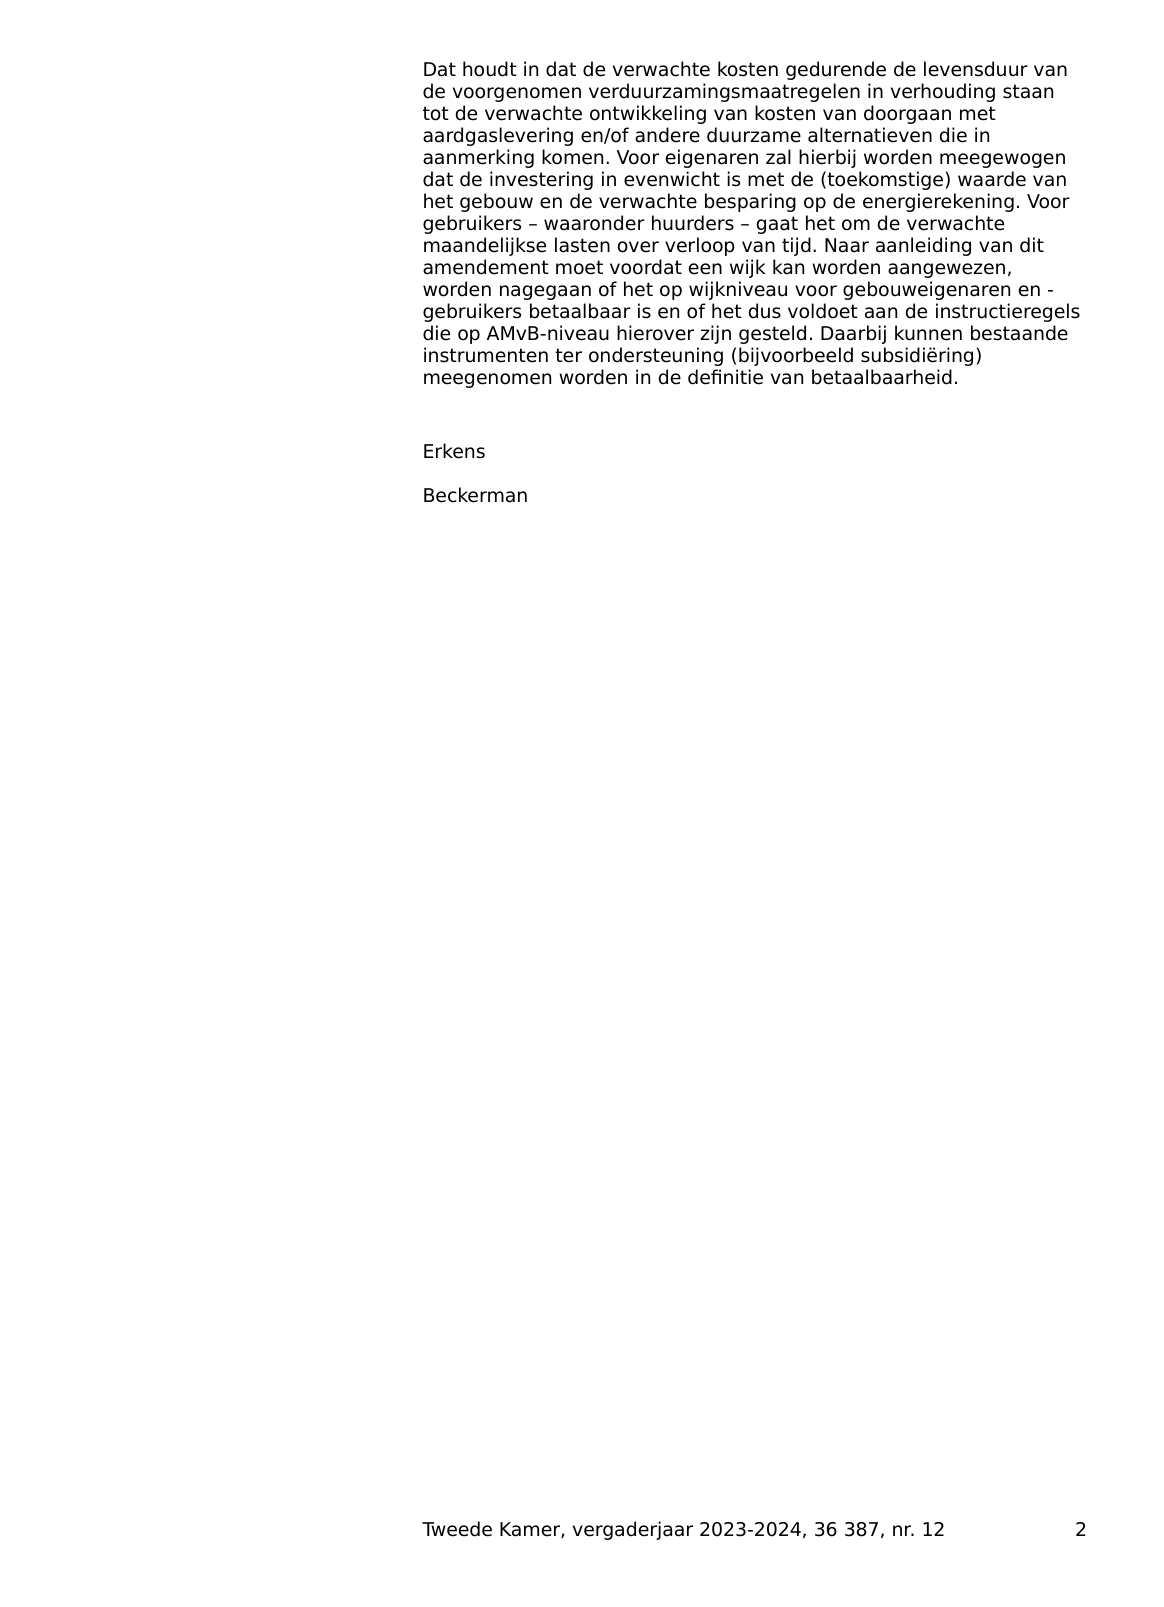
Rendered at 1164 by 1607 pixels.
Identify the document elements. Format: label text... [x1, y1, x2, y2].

text Dat houdt in dat de verwachte kosten gedurende de levensduur van de voorgenomen verduurzamingsmaatregelen in verhouding staan tot de verwachte ontwikkeling van kosten van doorgaan met aardgaslevering en/of andere duurzame alternatieven die in aanmerking komen. Voor eigenaren zal hierbij worden meegewogen dat de investering in evenwicht is met de (toekomstige) waarde van het gebouw en de verwachte besparing op de energierekening. Voor gebruikers – waaronder huurders – gaat het om de verwachte maandelijkse lasten over verloop van tijd. Naar aanleiding van dit amendement moet voordat een wijk kan worden aangewezen, worden nagegaan of het op wijkniveau voor gebouweigenaren en -gebruikers betaalbaar is en of het dus voldoet aan de instructieregels die op AMvB-niveau hierover zijn gesteld. Daarbij kunnen bestaande instrumenten ter ondersteuning (bijvoorbeeld subsidiëring) meegenomen worden in de definitie van betaalbaarheid. [422, 59, 1087, 389]
text Erkens Beckerman [422, 419, 1087, 507]
